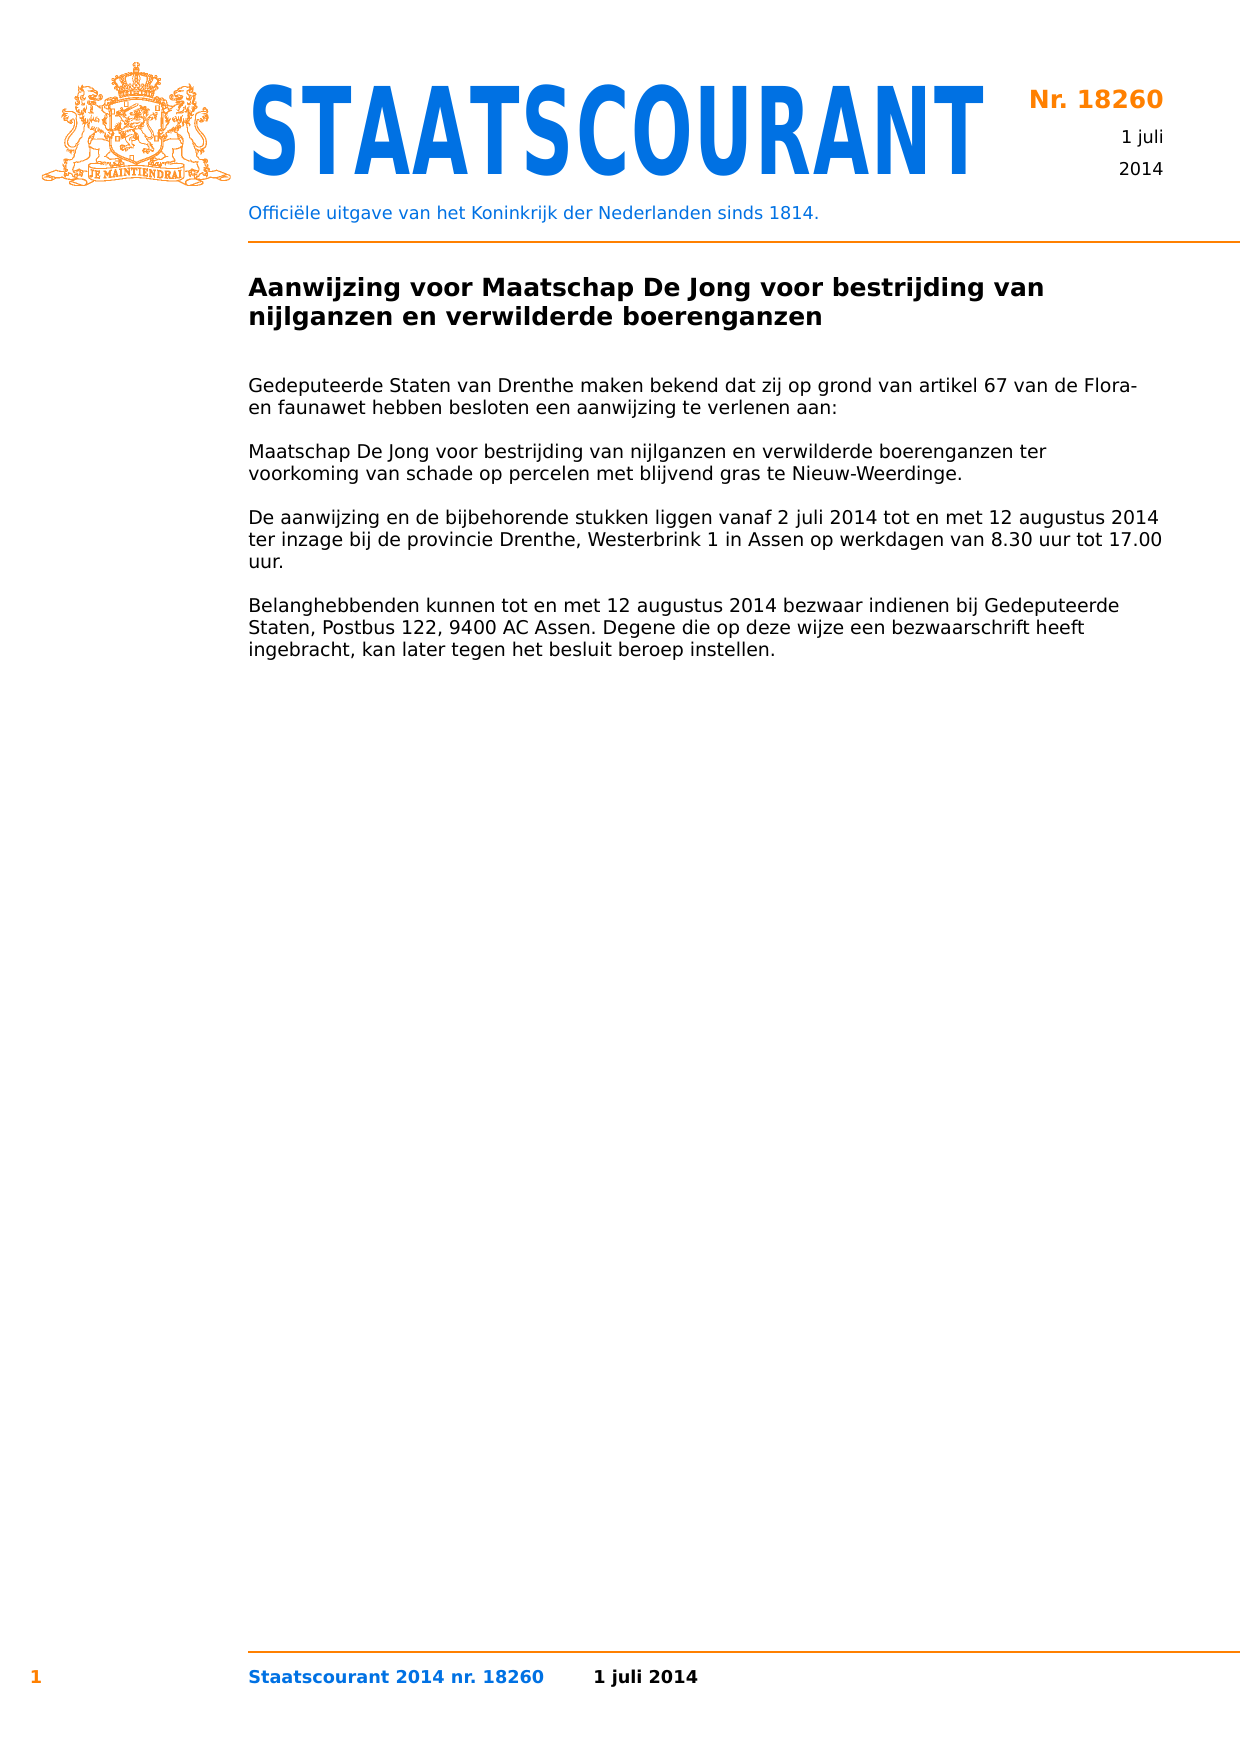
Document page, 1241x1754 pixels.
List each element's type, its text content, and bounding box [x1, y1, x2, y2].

picture [41, 62, 231, 186]
table_cell 1 juli [998, 121, 1240, 153]
table_cell 2014 [998, 153, 1240, 203]
text Belanghebbenden kunnen tot en met 12 augustus 2014 bezwaar indienen bij Gedeputeerde Staten, Postbus 122, 9400 AC Assen. Degene die op deze wijze een bezwaarschrift heeft ingebracht, kan later tegen het besluit beroep instellen. [248, 594, 1163, 661]
subtitle Aanwijzing voor Maatschap De Jong voor bestrijding van nijlganzen en verwilderde boerenganzen [248, 273, 1163, 331]
table_cell Officiële uitgave van het Koninkrijk der Nederlanden sinds 1814. [248, 203, 1240, 241]
text Maatschap De Jong voor bestrijding van nijlganzen en verwilderde boerenganzen ter voorkoming van schade op percelen met blijvend gras te Nieuw-Weerdinge. [248, 441, 1163, 485]
text Gedeputeerde Staten van Drenthe maken bekend dat zij op grond van artikel 67 van de Flora- en faunawet hebben besloten een aanwijzing te verlenen aan: [248, 375, 1163, 419]
table_header [25, 62, 248, 241]
text De aanwijzing en de bijbehorende stukken liggen vanaf 2 juli 2014 tot en met 12 augustus 2014 ter inzage bij de provincie Drenthe, Westerbrink 1 in Assen op werkdagen van 8.30 uur tot 17.00 uur. [248, 507, 1163, 573]
table_header Nr. 18260 [998, 62, 1240, 121]
table_header STAATSCOURANT [248, 62, 998, 203]
